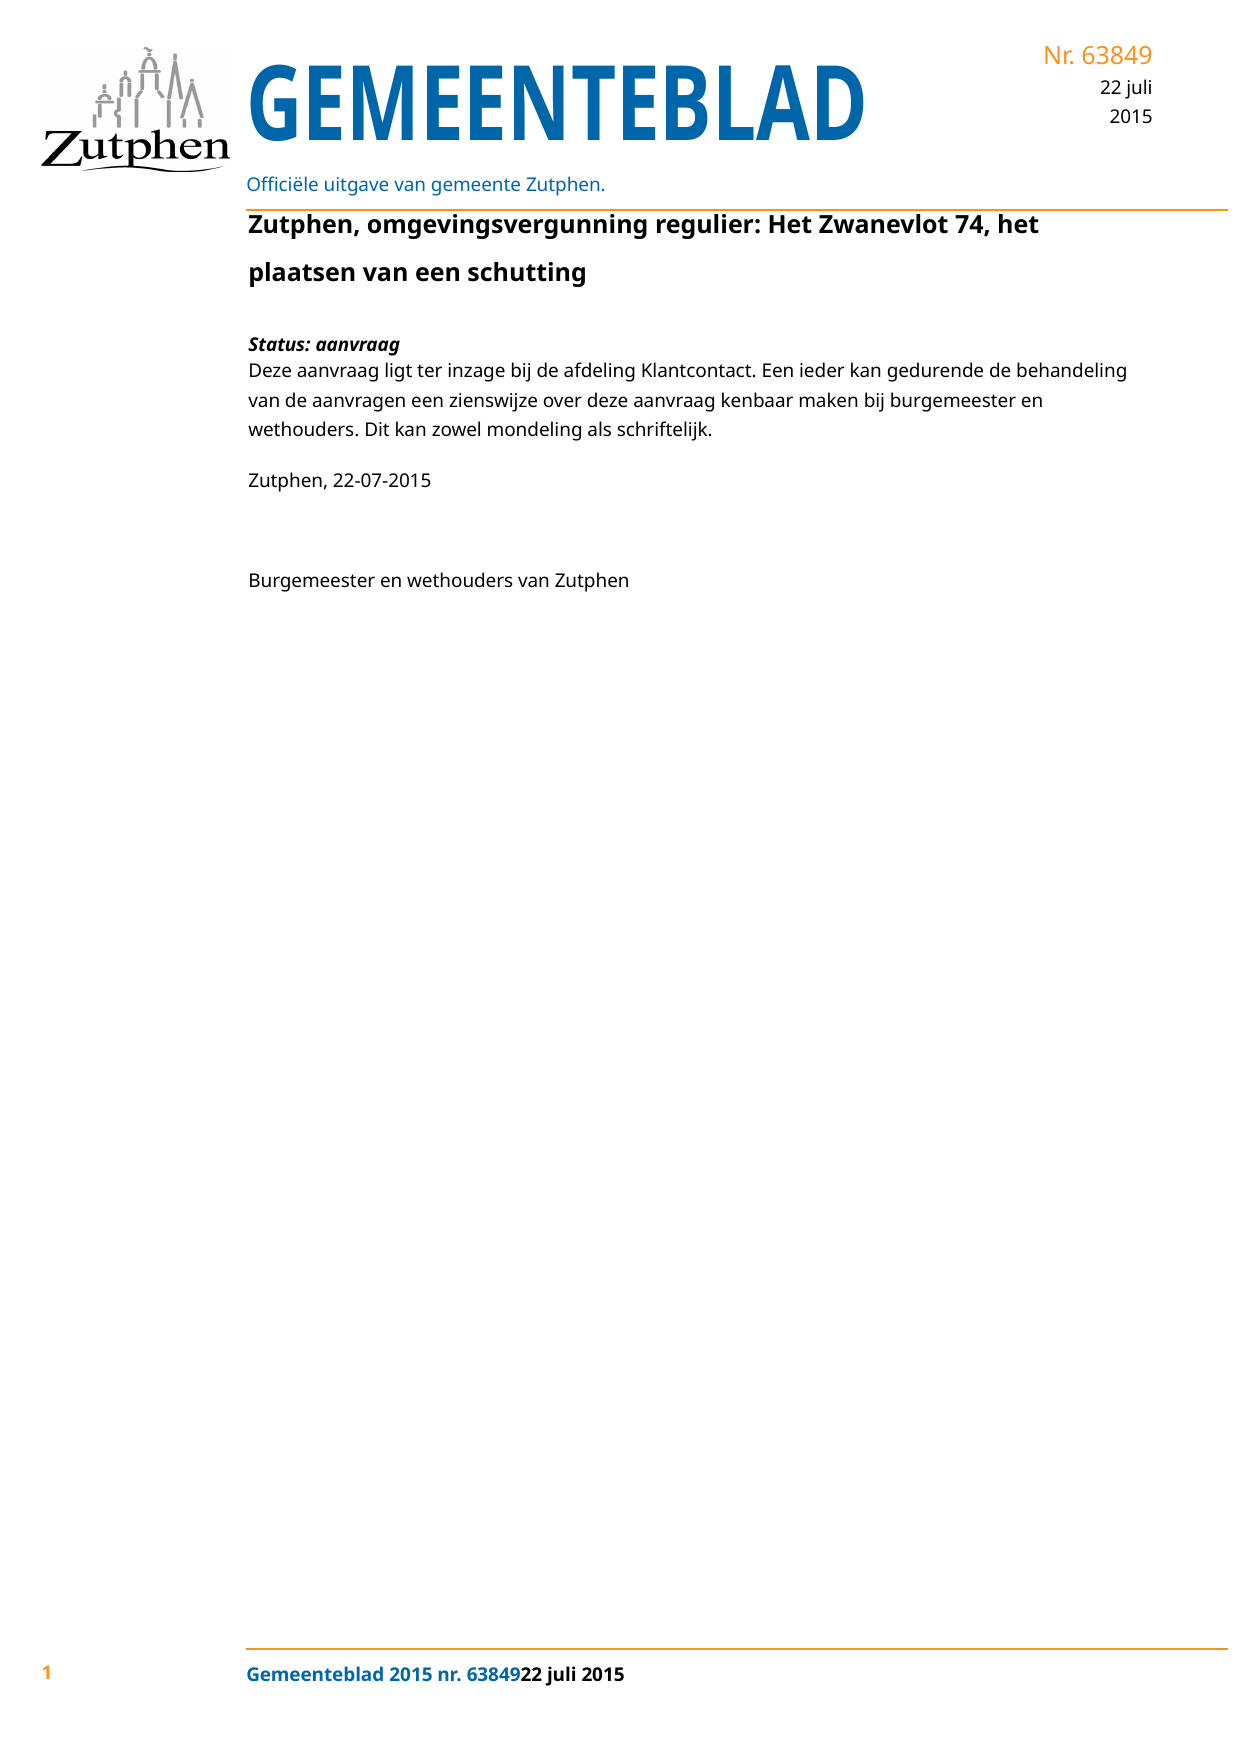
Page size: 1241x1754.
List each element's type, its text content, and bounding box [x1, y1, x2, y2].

text Status: aanvraag [248, 331, 1152, 357]
text Burgemeester en wethouders van Zutphen [248, 568, 1152, 593]
text Zutphen, omgevingsvergunning regulier: Het Zwanevlot 74, het plaatsen van een schutting [248, 211, 1152, 288]
text Deze aanvraag ligt ter inzage bij de afdeling Klantcontact. Een ieder kan gedurende de behandeling van de aanvragen een zienswijze over deze aanvraag kenbaar maken bij burgemeester en wethouders. Dit kan zowel mondeling als schriftelijk. [248, 357, 1152, 442]
picture [41, 47, 231, 172]
text Zutphen, 22-07-2015 [248, 467, 1152, 492]
